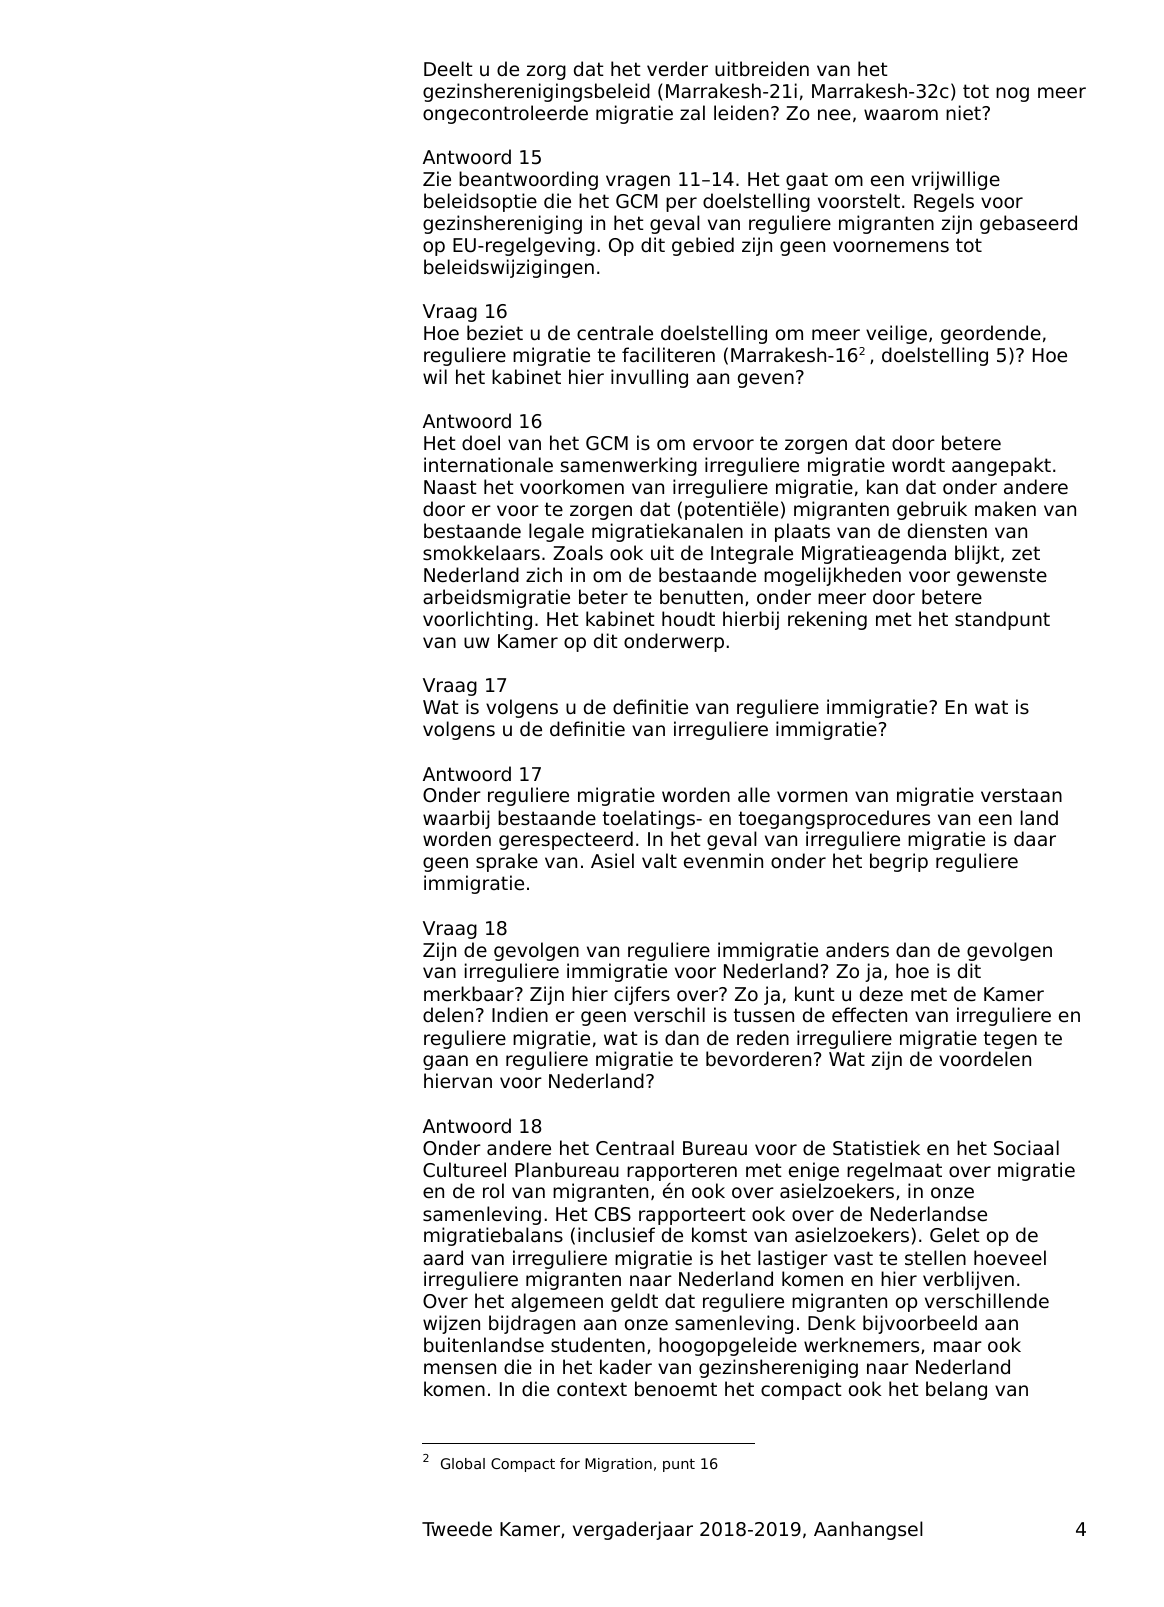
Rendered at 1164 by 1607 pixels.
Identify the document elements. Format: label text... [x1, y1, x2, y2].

text Zijn de gevolgen van reguliere immigratie anders dan de gevolgen van irreguliere immigratie voor Nederland? Zo ja, hoe is dit merkbaar? Zijn hier cijfers over? Zo ja, kunt u deze met de Kamer delen? Indien er geen verschil is tussen de effecten van irreguliere en reguliere migratie, wat is dan de reden irreguliere migratie tegen te gaan en reguliere migratie te bevorderen? Wat zijn de voordelen hiervan voor Nederland? [422, 939, 1087, 1093]
text Onder reguliere migratie worden alle vormen van migratie verstaan waarbij bestaande toelatings- en toegangsprocedures van een land worden gerespecteerd. In het geval van irreguliere migratie is daar geen sprake van. Asiel valt evenmin onder het begrip reguliere immigratie. [422, 785, 1087, 895]
text Vraag 17 [422, 675, 1087, 697]
text Onder andere het Centraal Bureau voor de Statistiek en het Sociaal Cultureel Planbureau rapporteren met enige regelmaat over migratie en de rol van migranten, én ook over asielzoekers, in onze samenleving. Het CBS rapporteert ook over de Nederlandse migratiebalans (inclusief de komst van asielzoekers). Gelet op de aard van irreguliere migratie is het lastiger vast te stellen hoeveel irreguliere migranten naar Nederland komen en hier verblijven. [422, 1137, 1087, 1291]
text Het doel van het GCM is om ervoor te zorgen dat door betere internationale samenwerking irreguliere migratie wordt aangepakt. Naast het voorkomen van irreguliere migratie, kan dat onder andere door er voor te zorgen dat (potentiële) migranten gebruik maken van bestaande legale migratiekanalen in plaats van de diensten van smokkelaars. Zoals ook uit de Integrale Migratieagenda blijkt, zet Nederland zich in om de bestaande mogelijkheden voor gewenste arbeidsmigratie beter te benutten, onder meer door betere voorlichting. Het kabinet houdt hierbij rekening met het standpunt van uw Kamer op dit onderwerp. [422, 433, 1087, 653]
text Wat is volgens u de definitie van reguliere immigratie? En wat is volgens u de definitie van irreguliere immigratie? [422, 697, 1087, 741]
text Vraag 18 [422, 917, 1087, 939]
text Over het algemeen geldt dat reguliere migranten op verschillende wijzen bijdragen aan onze samenleving. Denk bijvoorbeeld aan buitenlandse studenten, hoogopgeleide werknemers, maar ook mensen die in het kader van gezinshereniging naar Nederland komen. In die context benoemt het compact ook het belang van [422, 1291, 1087, 1401]
text Hoe beziet u de centrale doelstelling om meer veilige, geordende, reguliere migratie te faciliteren (Marrakesh-16, doelstelling 5)? Hoe wil het kabinet hier invulling aan geven? [422, 323, 1087, 389]
text Deelt u de zorg dat het verder uitbreiden van het gezinsherenigingsbeleid (Marrakesh-21i, Marrakesh-32c) tot nog meer ongecontroleerde migratie zal leiden? Zo nee, waarom niet? [422, 59, 1087, 125]
text Antwoord 15 [422, 147, 1087, 169]
text Global Compact for Migration, punt 16 [422, 1452, 1087, 1474]
text Zie beantwoording vragen 11–14. Het gaat om een vrijwillige beleidsoptie die het GCM per doelstelling voorstelt. Regels voor gezinshereniging in het geval van reguliere migranten zijn gebaseerd op EU-regelgeving. Op dit gebied zijn geen voornemens tot beleidswijzigingen. [422, 169, 1087, 279]
text Antwoord 16 [422, 411, 1087, 433]
text Antwoord 17 [422, 763, 1087, 785]
text Vraag 16 [422, 301, 1087, 323]
text Antwoord 18 [422, 1116, 1087, 1137]
